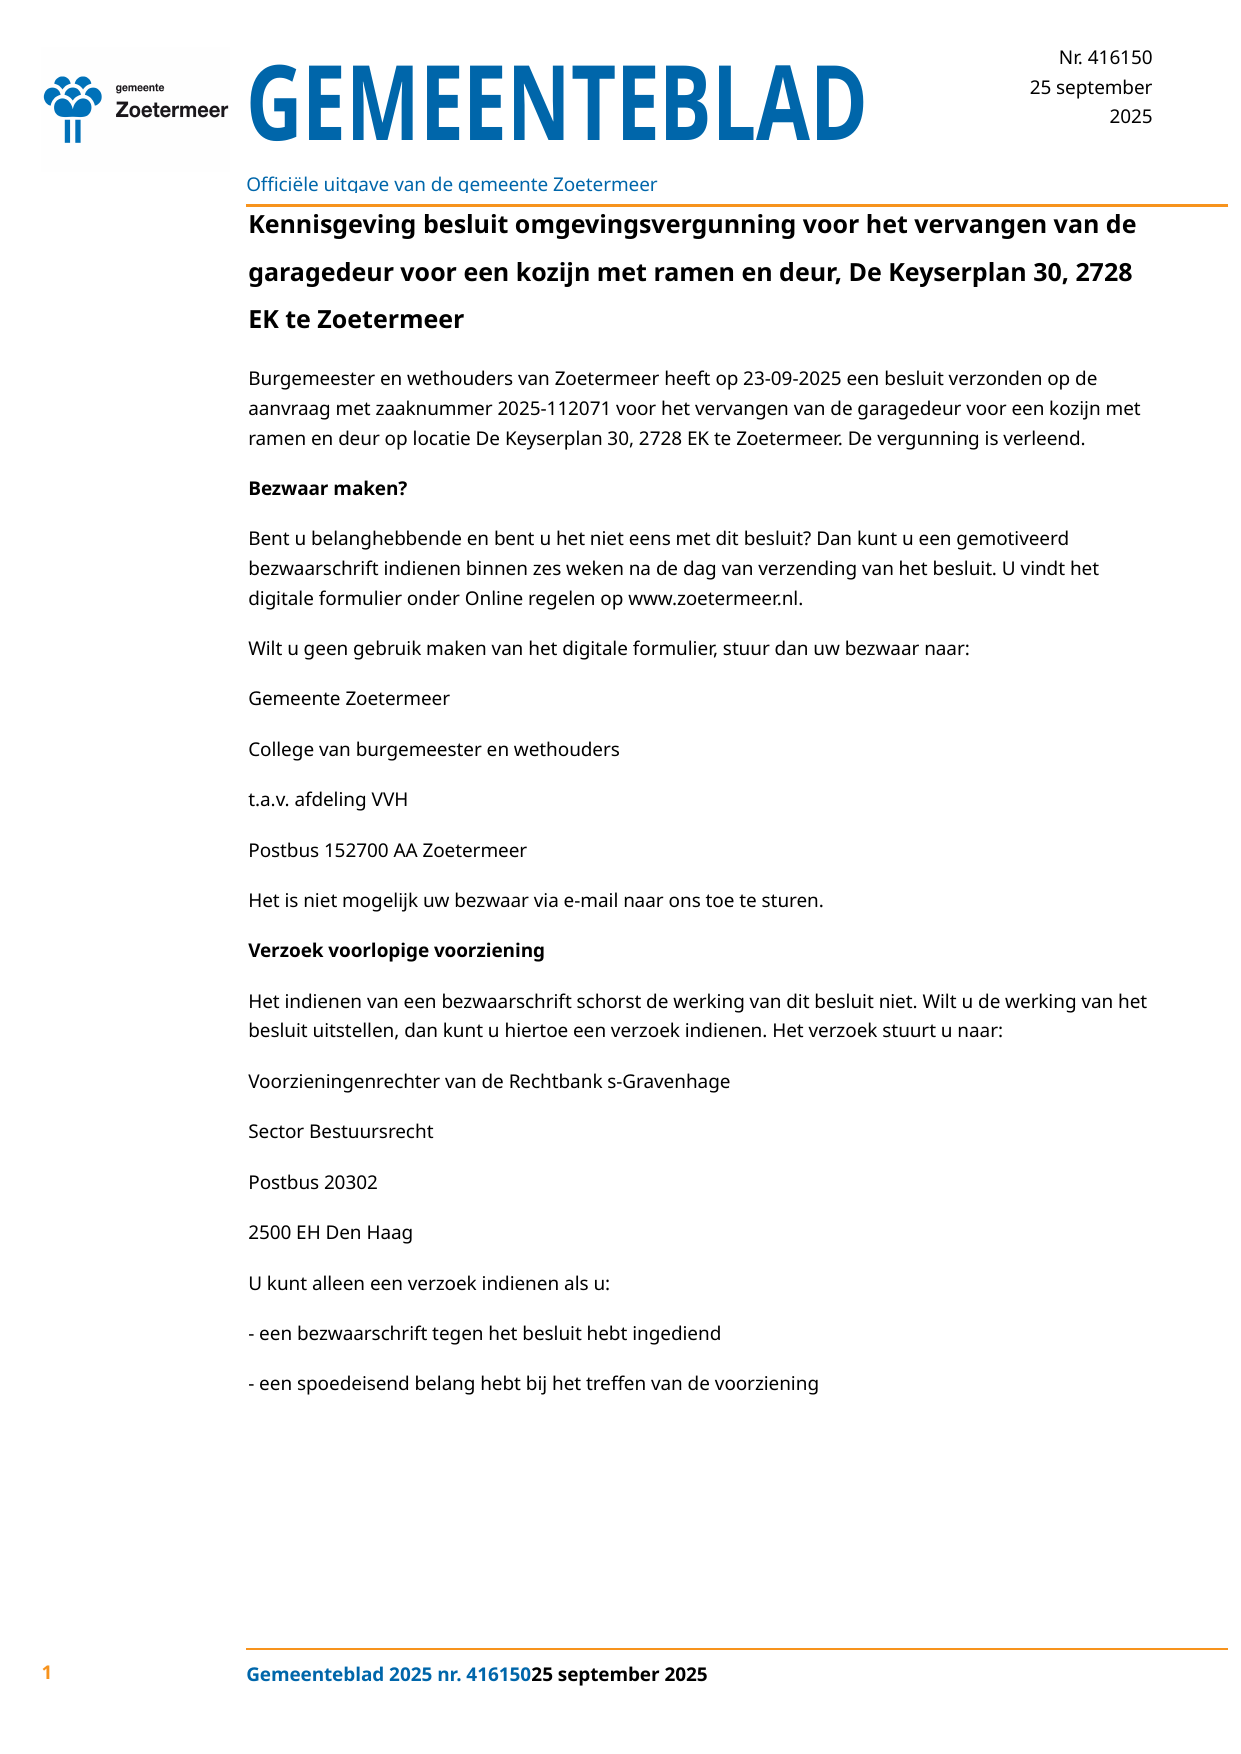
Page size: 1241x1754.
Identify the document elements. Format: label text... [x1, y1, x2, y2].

text Het is niet mogelijk uw bezwaar via e-mail naar ons toe te sturen. [248, 887, 1152, 913]
text College van burgemeester en wethouders [248, 736, 1152, 762]
text 2500 EH Den Haag [248, 1219, 1152, 1245]
text Kennisgeving besluit omgevingsvergunning voor het vervangen van de garagedeur voor een kozijn met ramen en deur, De Keyserplan 30, 2728 EK te Zoetermeer [248, 207, 1152, 336]
picture [41, 47, 231, 172]
text Sector Bestuursrecht [248, 1118, 1152, 1144]
text - een bezwaarschrift tegen het besluit hebt ingediend [248, 1320, 1152, 1346]
text Wilt u geen gebruik maken van het digitale formulier, stuur dan uw bezwaar naar: [248, 635, 1152, 661]
text Bezwaar maken? [248, 475, 1152, 501]
text Burgemeester en wethouders van Zoetermeer heeft op 23-09-2025 een besluit verzonden op de aanvraag met zaaknummer 2025-112071 voor het vervangen van de garagedeur voor een kozijn met ramen en deur op locatie De Keyserplan 30, 2728 EK te Zoetermeer. De vergunning is verleend. [248, 366, 1152, 450]
text Het indienen van een bezwaarschrift schorst de werking van dit besluit niet. Wilt u de werking van het besluit uitstellen, dan kunt u hiertoe een verzoek indienen. Het verzoek stuurt u naar: [248, 988, 1152, 1043]
text Postbus 20302 [248, 1169, 1152, 1194]
text Gemeente Zoetermeer [248, 686, 1152, 711]
text - een spoedeisend belang hebt bij het treffen van de voorziening [248, 1371, 1152, 1396]
text t.a.v. afdeling VVH [248, 786, 1152, 812]
text Postbus 152700 AA Zoetermeer [248, 837, 1152, 862]
text U kunt alleen een verzoek indienen als u: [248, 1270, 1152, 1295]
text Bent u belanghebbende en bent u het niet eens met dit besluit? Dan kunt u een gemotiveerd bezwaarschrift indienen binnen zes weken na de dag van verzending van het besluit. U vindt het digitale formulier onder Online regelen op www.zoetermeer.nl. [248, 526, 1152, 610]
text Verzoek voorlopige voorziening [248, 938, 1152, 963]
text Voorzieningenrechter van de Rechtbank s-Gravenhage [248, 1068, 1152, 1094]
